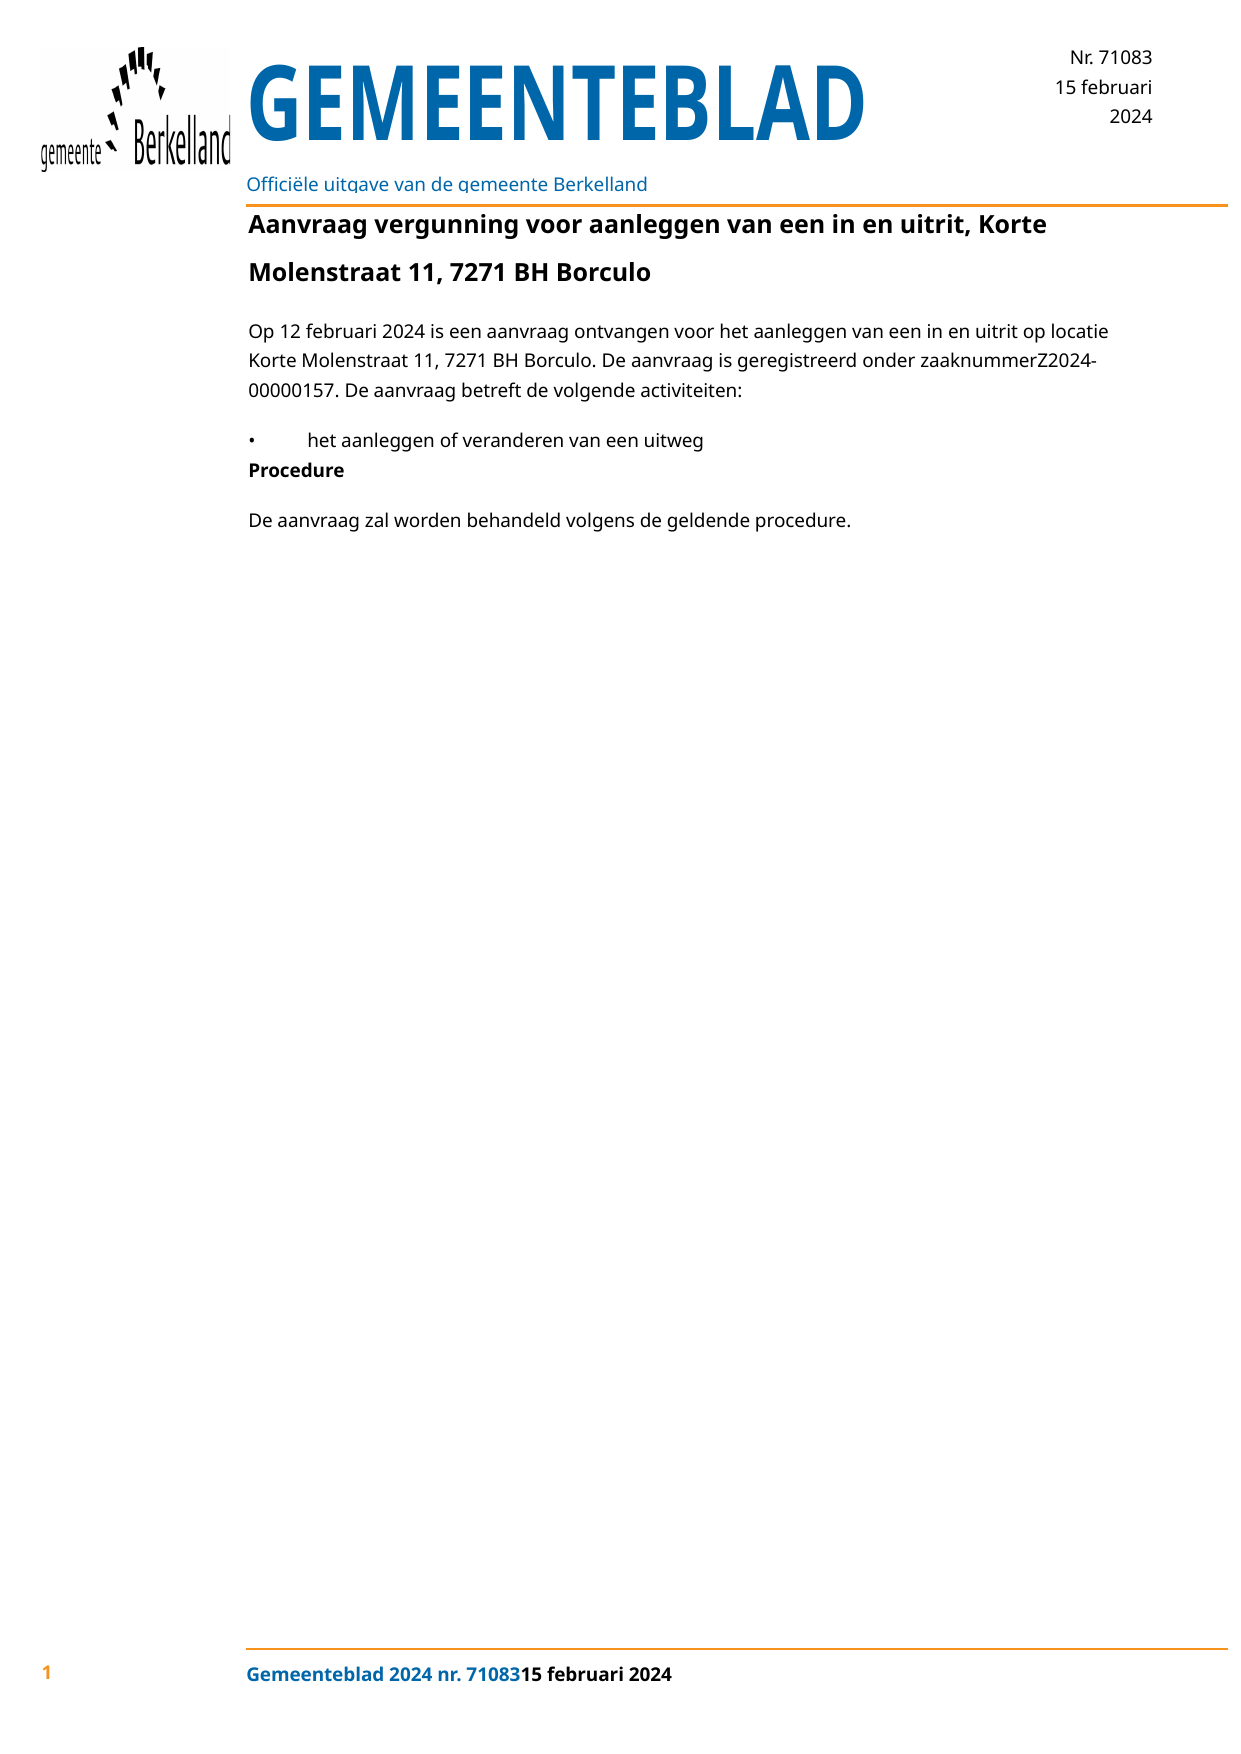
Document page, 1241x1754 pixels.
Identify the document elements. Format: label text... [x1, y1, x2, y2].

picture [41, 47, 231, 172]
text Op 12 februari 2024 is een aanvraag ontvangen voor het aanleggen van een in en uitrit op locatie Korte Molenstraat 11, 7271 BH Borculo. De aanvraag is geregistreerd onder zaaknummerZ2024-00000157. De aanvraag betreft de volgende activiteiten: [248, 318, 1152, 403]
list het aanleggen of veranderen van een uitweg [248, 427, 1152, 453]
text De aanvraag zal worden behandeld volgens de geldende procedure. [248, 507, 1152, 533]
text Procedure [248, 457, 1152, 483]
text Aanvraag vergunning voor aanleggen van een in en uitrit, Korte Molenstraat 11, 7271 BH Borculo [248, 207, 1152, 288]
